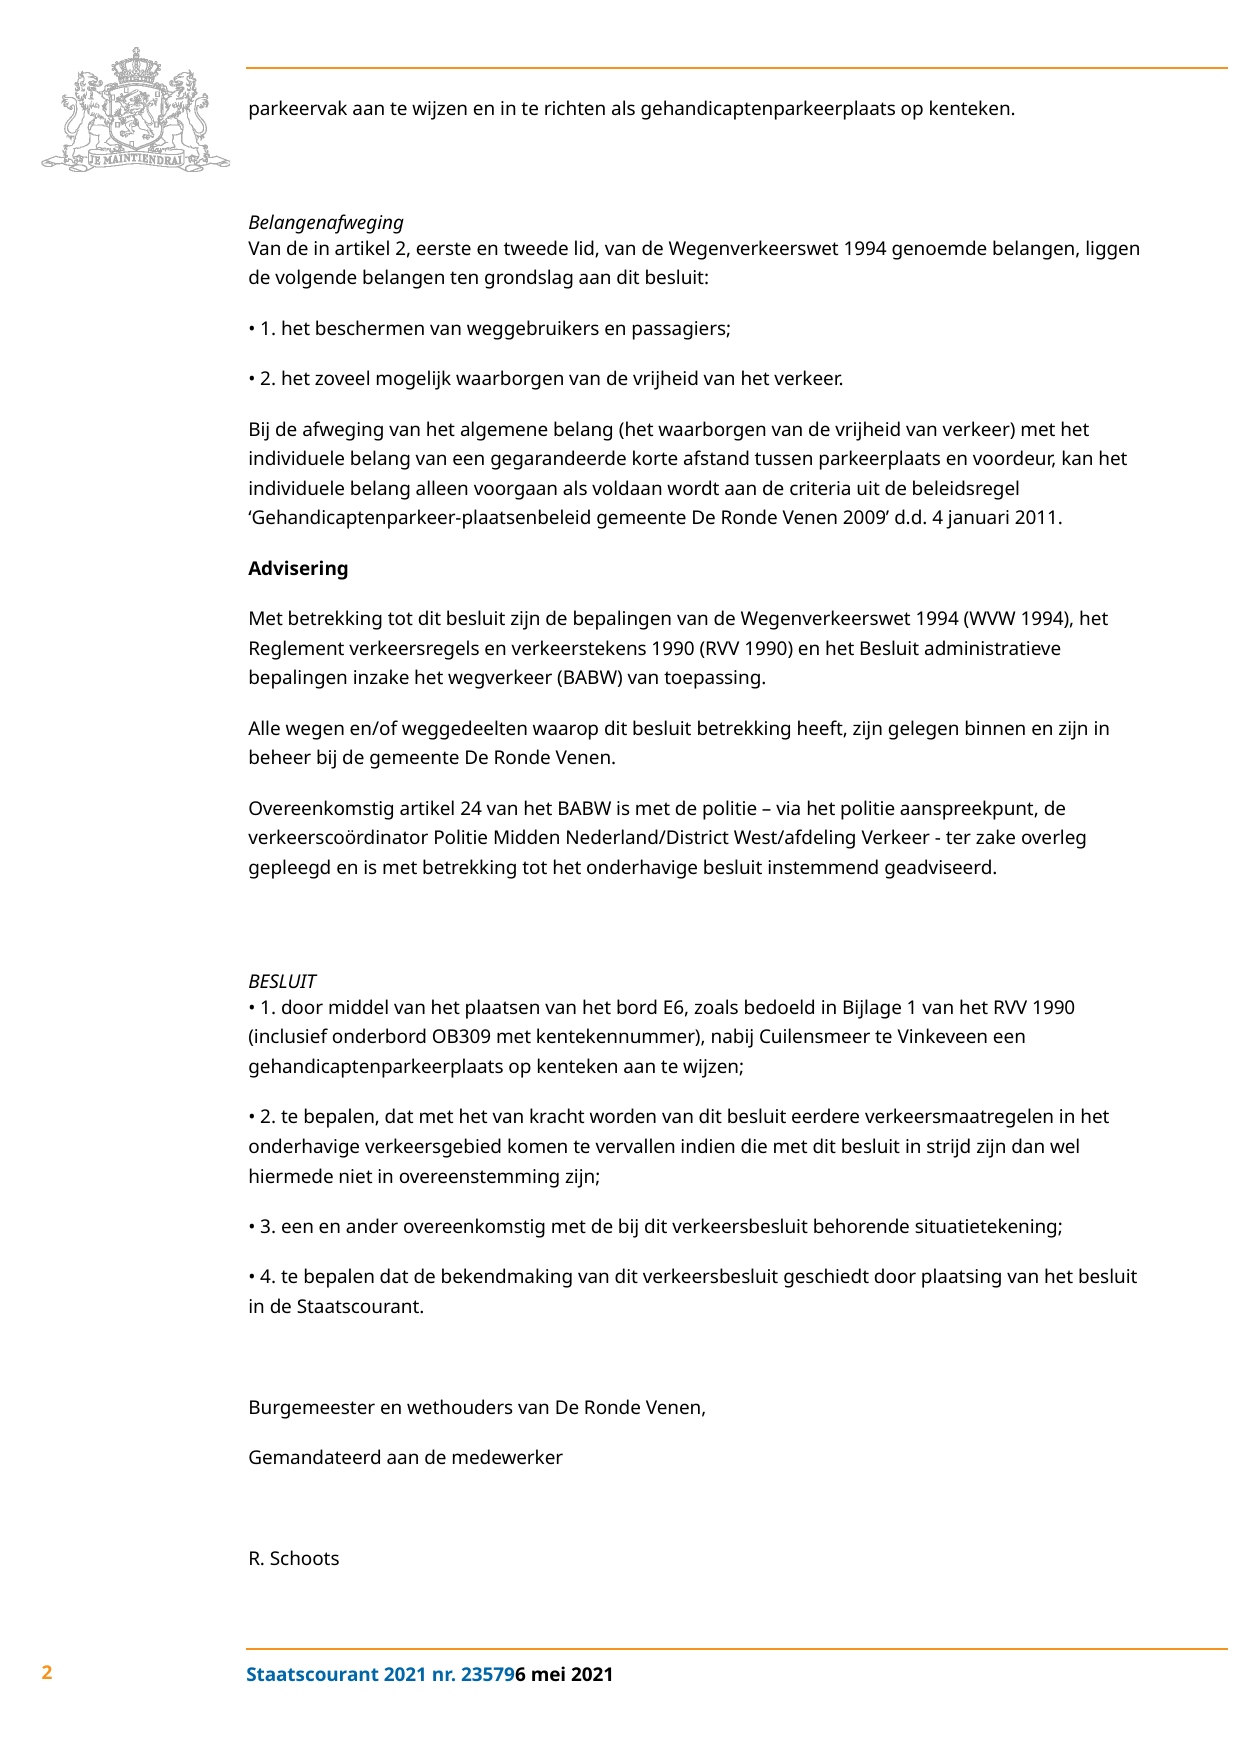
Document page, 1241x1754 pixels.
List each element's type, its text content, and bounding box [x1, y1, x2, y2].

text Van de in artikel 2, eerste en tweede lid, van de Wegenverkeerswet 1994 genoemde belangen, liggen de volgende belangen ten grondslag aan dit besluit: [248, 235, 1152, 290]
text Overeenkomstig artikel 24 van het BABW is met de politie – via het politie aanspreekpunt, de verkeerscoördinator Politie Midden Nederland/District West/afdeling Verkeer - ter zake overleg gepleegd en is met betrekking tot het onderhavige besluit instemmend geadviseerd. [248, 795, 1152, 880]
picture [41, 47, 231, 172]
text R. Schoots [248, 1545, 1152, 1571]
text Gemandateerd aan de medewerker [248, 1444, 1152, 1470]
text • 1. het beschermen van weggebruikers en passagiers; [248, 315, 1152, 341]
text Alle wegen en/of weggedeelten waarop dit besluit betrekking heeft, zijn gelegen binnen en zijn in beheer bij de gemeente De Ronde Venen. [248, 715, 1152, 770]
text parkeervak aan te wijzen en in te richten als gehandicaptenparkeerplaats op kenteken. [248, 95, 1152, 121]
text • 1. door middel van het plaatsen van het bord E6, zoals bedoeld in Bijlage 1 van het RVV 1990 (inclusief onderbord OB309 met kentekennummer), nabij Cuilensmeer te Vinkeveen een gehandicaptenparkeerplaats op kenteken aan te wijzen; [248, 994, 1152, 1079]
text Belangenafweging [248, 209, 1152, 235]
text Burgemeester en wethouders van De Ronde Venen, [248, 1394, 1152, 1420]
text Bij de afweging van het algemene belang (het waarborgen van de vrijheid van verkeer) met het individuele belang van een gegarandeerde korte afstand tussen parkeerplaats en voordeur, kan het individuele belang alleen voorgaan als voldaan wordt aan de criteria uit de beleidsregel ‘Gehandicaptenparkeer-plaatsenbeleid gemeente De Ronde Venen 2009’ d.d. 4 januari 2011. [248, 416, 1152, 530]
text • 2. het zoveel mogelijk waarborgen van de vrijheid van het verkeer. [248, 365, 1152, 391]
text Advisering [248, 555, 1152, 581]
text • 4. te bepalen dat de bekendmaking van dit verkeersbesluit geschiedt door plaatsing van het besluit in de Staatscourant. [248, 1264, 1152, 1319]
text • 3. een en ander overeenkomstig met de bij dit verkeersbesluit behorende situatietekening; [248, 1213, 1152, 1239]
text • 2. te bepalen, dat met het van kracht worden van dit besluit eerdere verkeersmaatregelen in het onderhavige verkeersgebied komen te vervallen indien die met dit besluit in strijd zijn dan wel hiermede niet in overeenstemming zijn; [248, 1104, 1152, 1189]
text BESLUIT [248, 968, 1152, 994]
text Met betrekking tot dit besluit zijn de bepalingen van de Wegenverkeerswet 1994 (WVW 1994), het Reglement verkeersregels en verkeerstekens 1990 (RVV 1990) en het Besluit administratieve bepalingen inzake het wegverkeer (BABW) van toepassing. [248, 605, 1152, 690]
